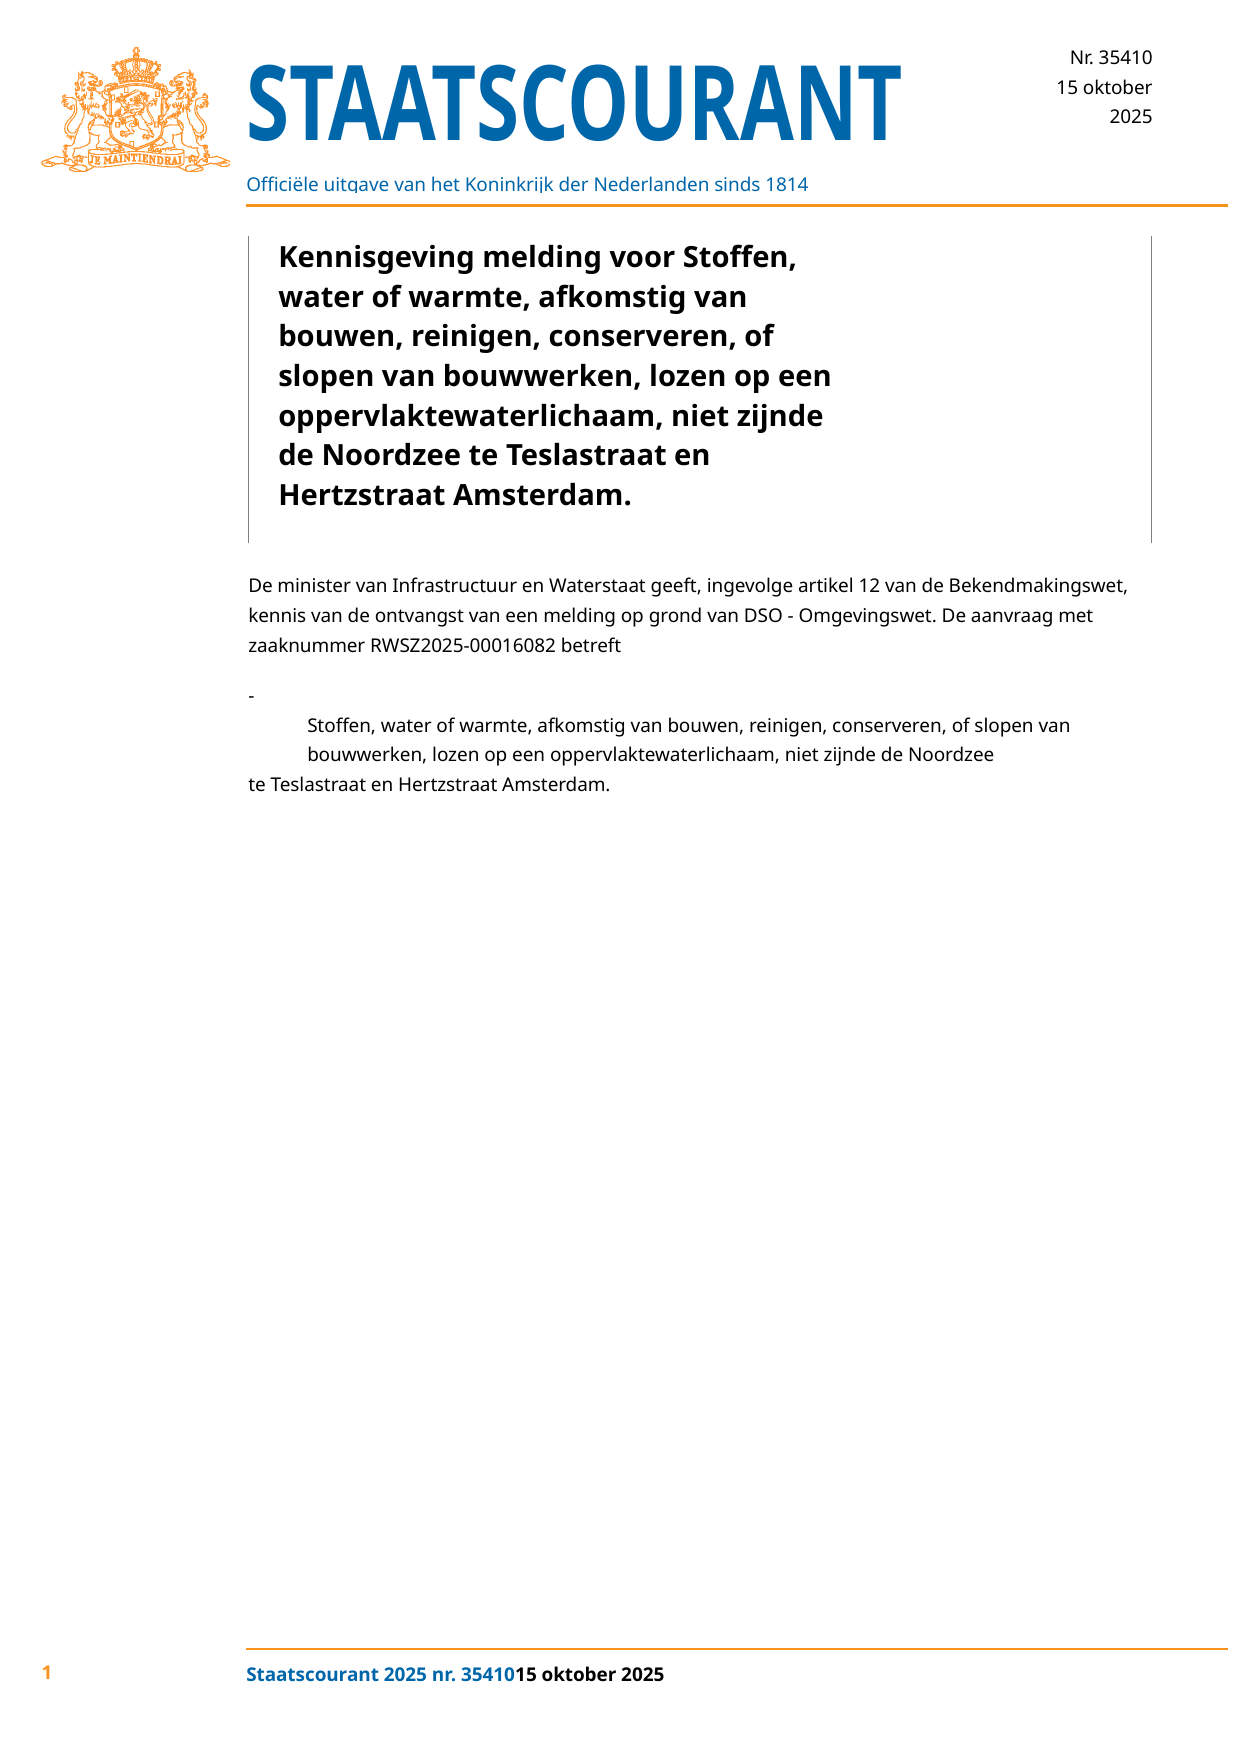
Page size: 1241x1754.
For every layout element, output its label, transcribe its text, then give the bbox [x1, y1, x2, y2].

text te Teslastraat en Hertzstraat Amsterdam. [248, 771, 1152, 797]
table_header Kennisgeving melding voor Stoffen, water of warmte, afkomstig van bouwen, reinigen, conserveren, of slopen van bouwwerken, lozen op een oppervlaktewaterlichaam, niet zijnde de Noordzee te Teslastraat en Hertzstraat Amsterdam. [249, 236, 850, 543]
table_header [1090, 236, 1151, 413]
table_header [850, 236, 912, 413]
list Stoffen, water of warmte, afkomstig van bouwen, reinigen, conserveren, of slopen van bouwwerken, lozen op een oppervlaktewaterlichaam, niet zijnde de Noordzee [248, 712, 1152, 767]
picture [912, 236, 1090, 414]
picture [41, 47, 231, 172]
table_header [850, 414, 1151, 543]
text De minister van Infrastructuur en Waterstaat geeft, ingevolge artikel 12 van de Bekendmakingswet, kennis van de ontvangst van een melding op grond van DSO - Omgevingswet. De aanvraag met zaaknummer RWSZ2025-00016082 betreft [248, 573, 1152, 658]
